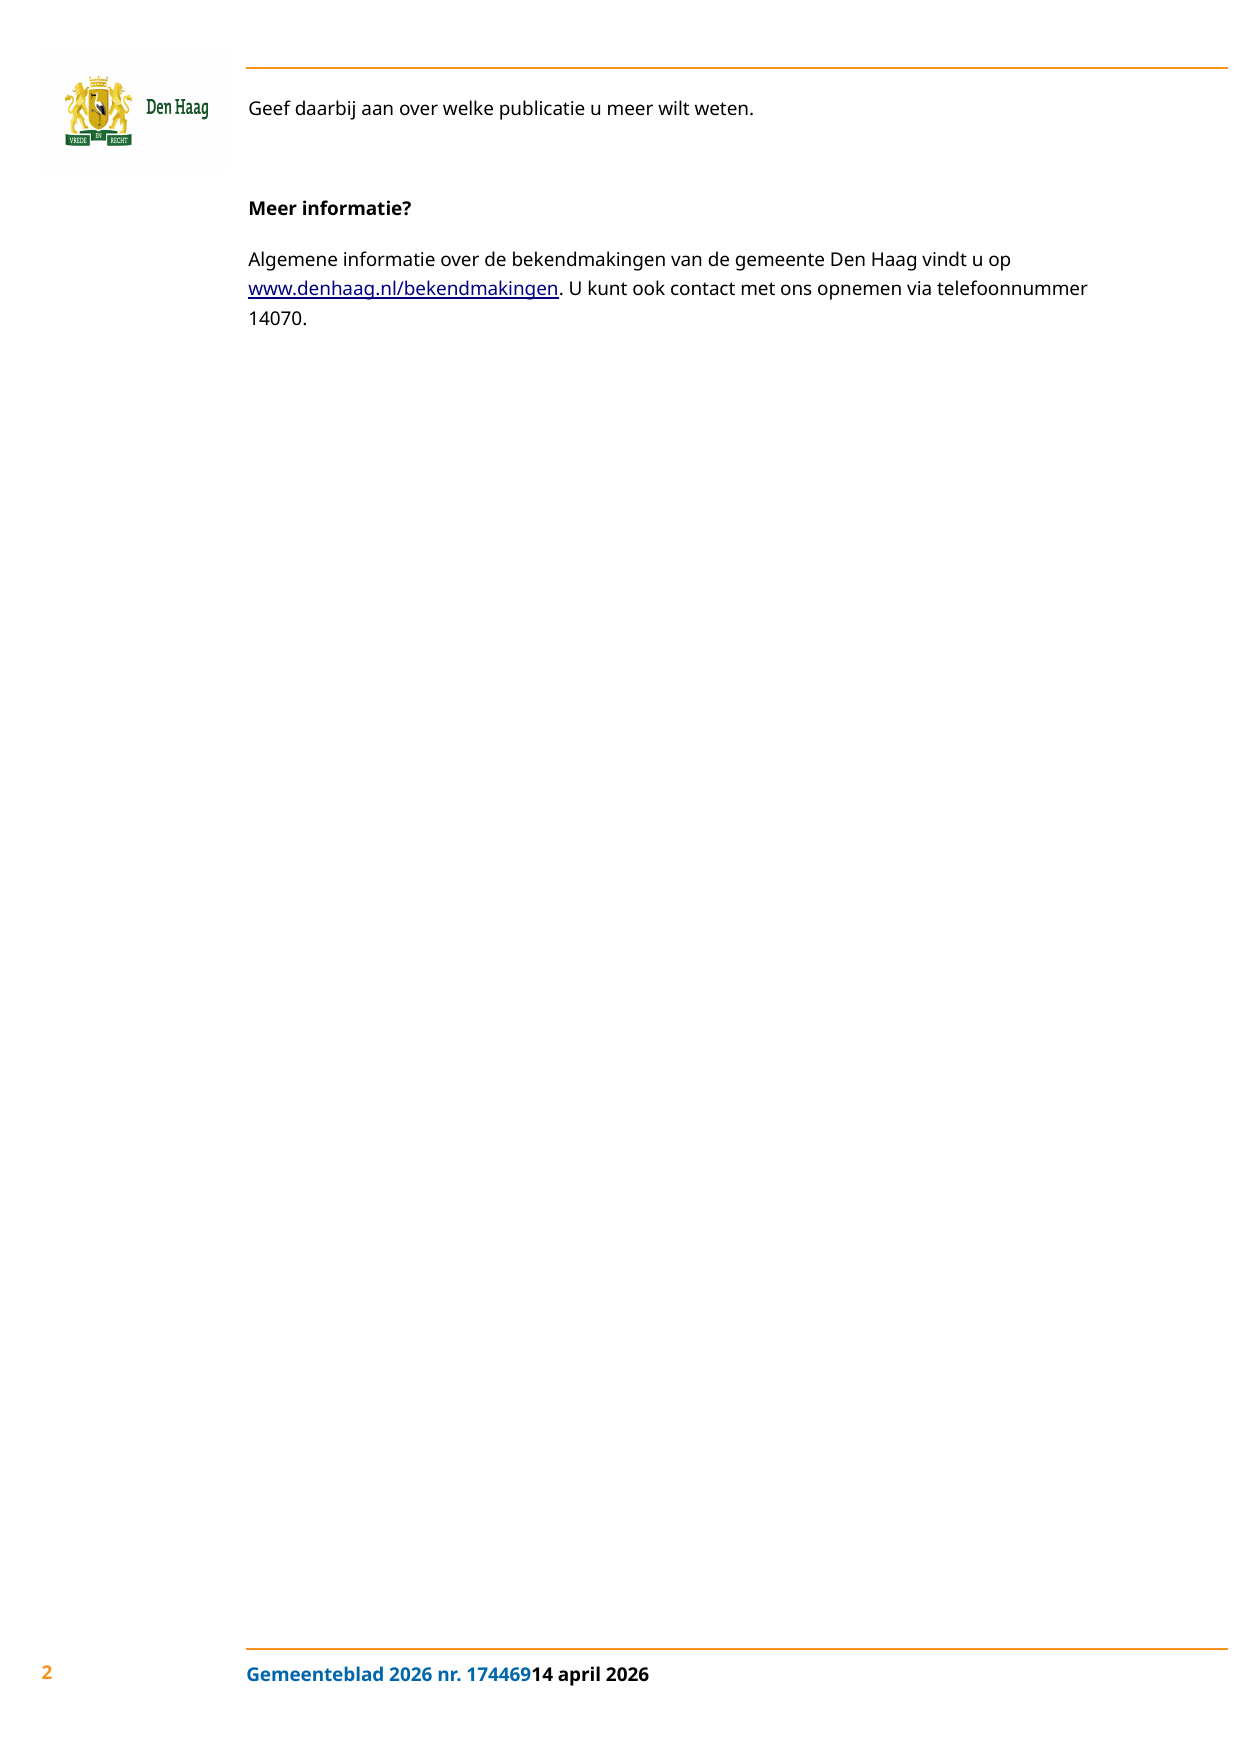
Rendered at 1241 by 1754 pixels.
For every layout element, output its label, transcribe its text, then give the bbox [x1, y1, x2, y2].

text Algemene informatie over de bekendmakingen van de gemeente Den Haag vindt u op www.denhaag.nl/bekendmakingen. U kunt ook contact met ons opnemen via telefoonnummer 14070. [248, 246, 1152, 331]
text Meer informatie? [248, 196, 1152, 221]
text Geef daarbij aan over welke publicatie u meer wilt weten. [248, 95, 1152, 121]
picture [41, 47, 231, 172]
